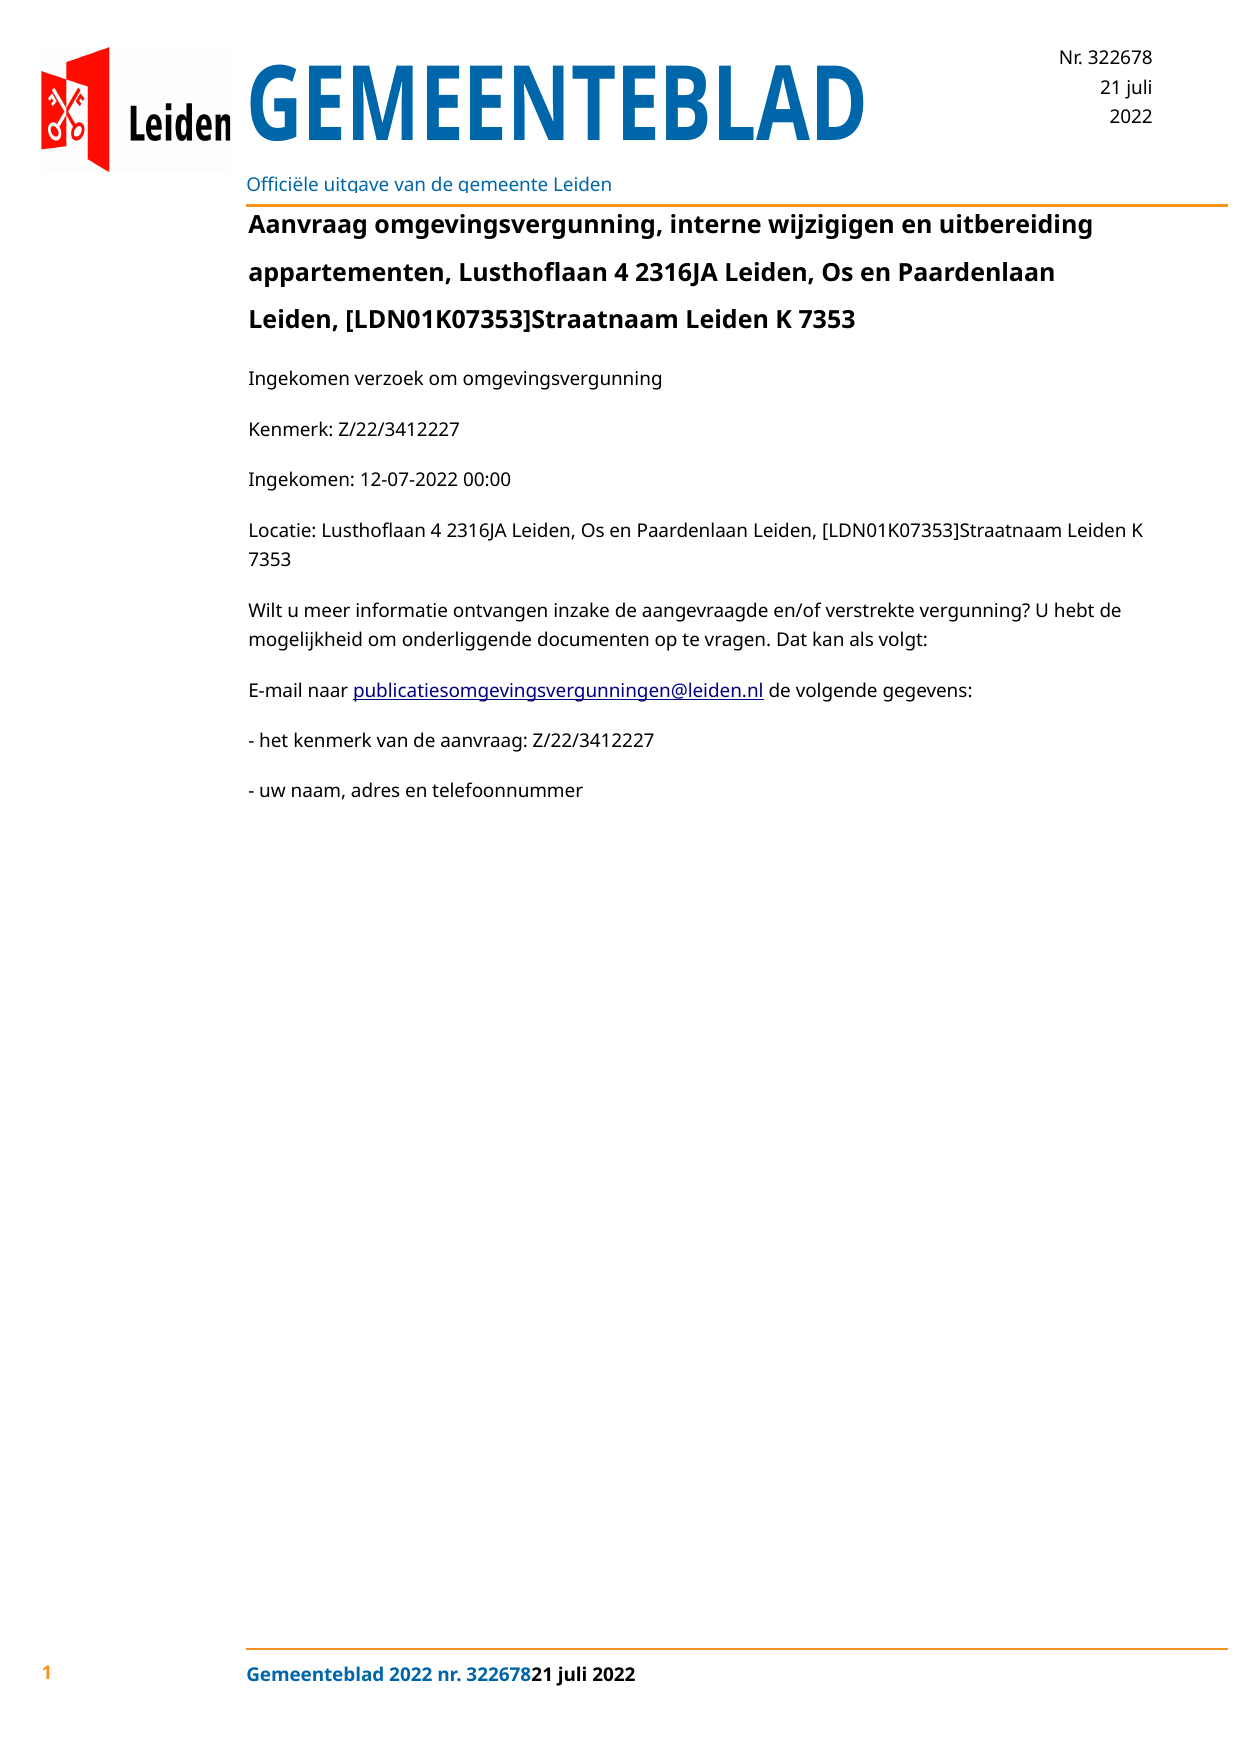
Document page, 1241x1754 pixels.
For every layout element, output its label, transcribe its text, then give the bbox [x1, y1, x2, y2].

text Locatie: Lusthoflaan 4 2316JA Leiden, Os en Paardenlaan Leiden, [LDN01K07353]Straatnaam Leiden K 7353 [248, 517, 1152, 572]
text - het kenmerk van de aanvraag: Z/22/3412227 [248, 727, 1152, 753]
text E-mail naar publicatiesomgevingsvergunningen@leiden.nl de volgende gegevens: [248, 677, 1152, 702]
picture [41, 47, 231, 172]
text Ingekomen verzoek om omgevingsvergunning [248, 366, 1152, 391]
text - uw naam, adres en telefoonnummer [248, 778, 1152, 803]
text Aanvraag omgevingsvergunning, interne wijzigigen en uitbereiding appartementen, Lusthoflaan 4 2316JA Leiden, Os en Paardenlaan Leiden, [LDN01K07353]Straatnaam Leiden K 7353 [248, 207, 1152, 336]
text Wilt u meer informatie ontvangen inzake de aangevraagde en/of verstrekte vergunning? U hebt de mogelijkheid om onderliggende documenten op te vragen. Dat kan als volgt: [248, 597, 1152, 652]
text Kenmerk: Z/22/3412227 [248, 416, 1152, 442]
text Ingekomen: 12-07-2022 00:00 [248, 466, 1152, 492]
